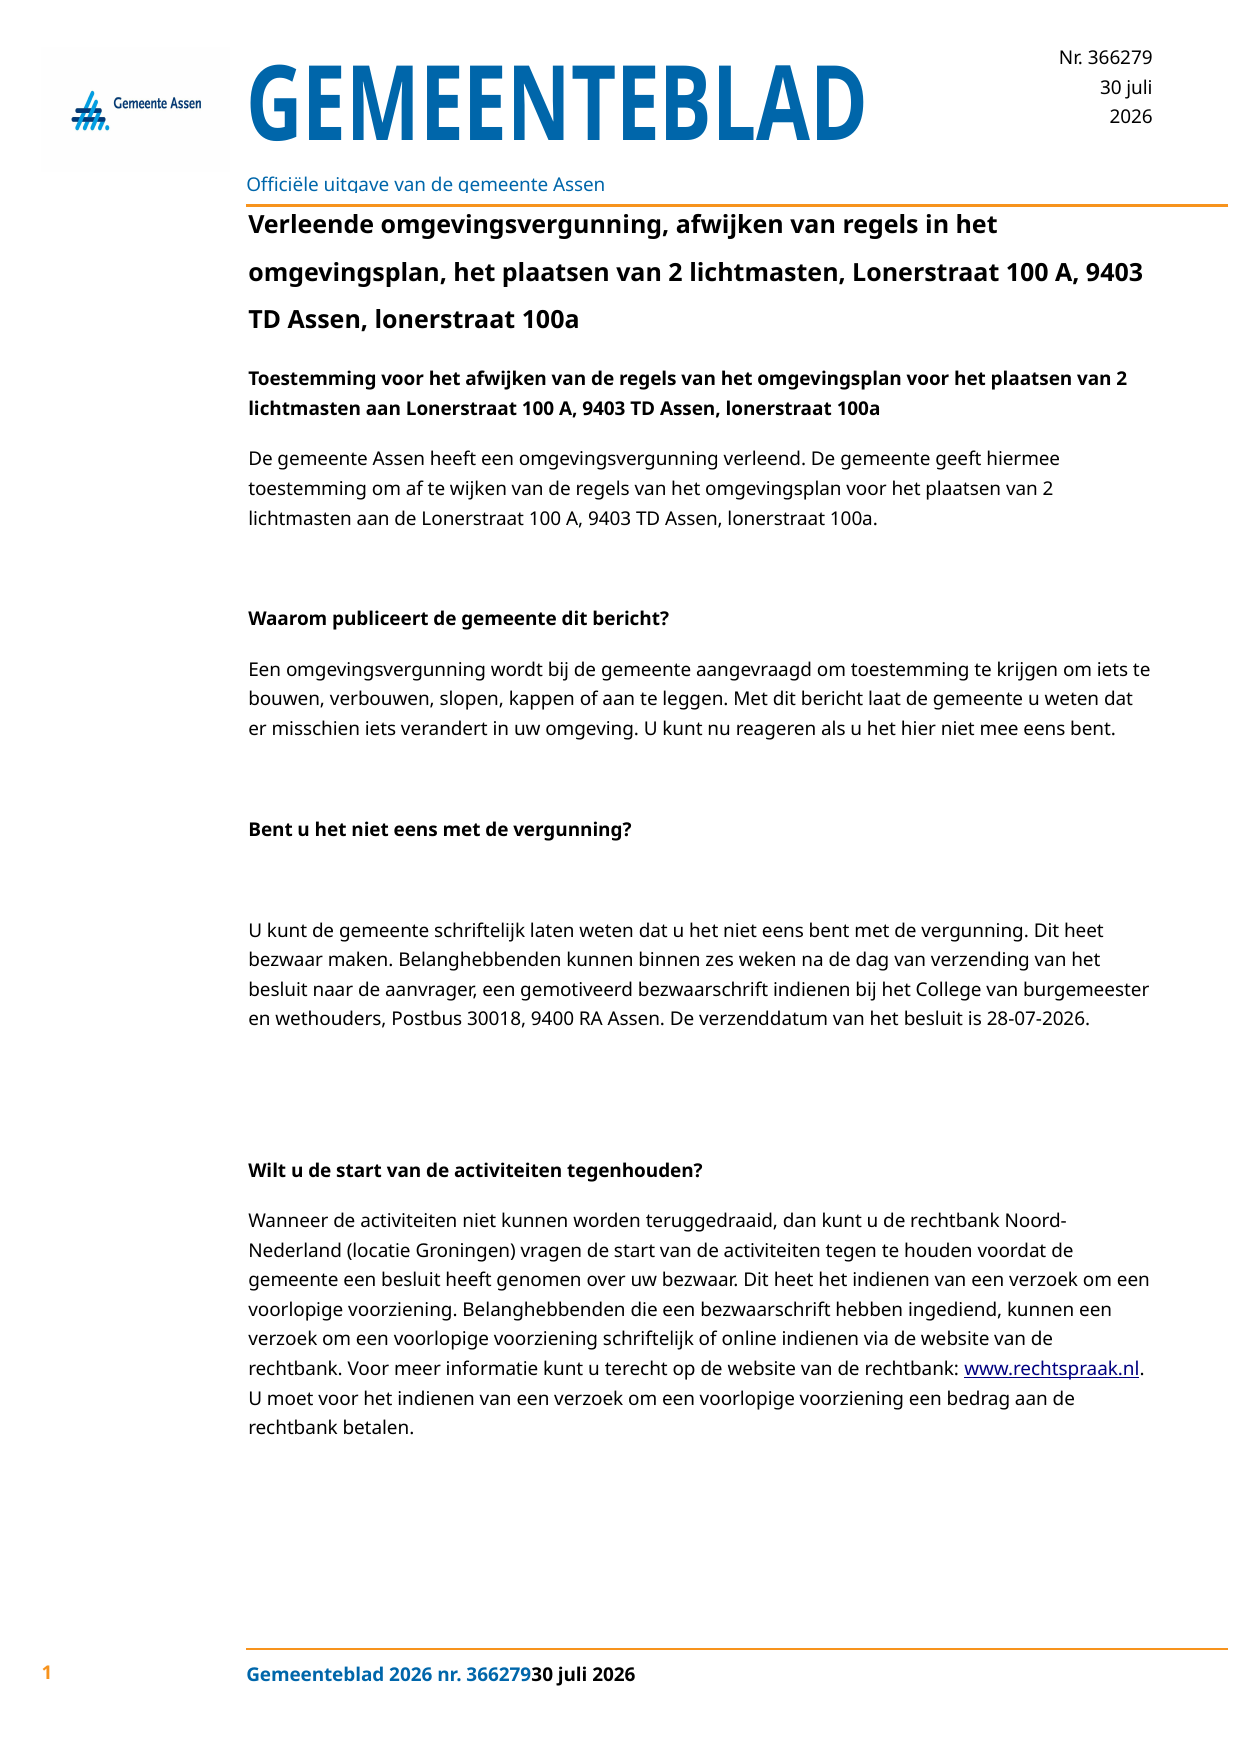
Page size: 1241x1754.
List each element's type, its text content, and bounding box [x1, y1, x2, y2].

text Verleende omgevingsvergunning, afwijken van regels in het omgevingsplan, het plaatsen van 2 lichtmasten, Lonerstraat 100 A, 9403 TD Assen, lonerstraat 100a [248, 207, 1152, 336]
text Wanneer de activiteiten niet kunnen worden teruggedraaid, dan kunt u de rechtbank Noord-Nederland (locatie Groningen) vragen de start van de activiteiten tegen te houden voordat de gemeente een besluit heeft genomen over uw bezwaar. Dit heet het indienen van een verzoek om een voorlopige voorziening. Belanghebbenden die een bezwaarschrift hebben ingediend, kunnen een verzoek om een voorlopige voorziening schriftelijk of online indienen via de website van de rechtbank. Voor meer informatie kunt u terecht op de website van de rechtbank: www.rechtspraak.nl. U moet voor het indienen van een verzoek om een voorlopige voorziening een bedrag aan de rechtbank betalen. [248, 1207, 1152, 1440]
text Bent u het niet eens met de vergunning? [248, 816, 1152, 842]
text Een omgevingsvergunning wordt bij de gemeente aangevraagd om toestemming te krijgen om iets te bouwen, verbouwen, slopen, kappen of aan te leggen. Met dit bericht laat de gemeente u weten dat er misschien iets verandert in uw omgeving. U kunt nu reageren als u het hier niet mee eens bent. [248, 656, 1152, 741]
text U kunt de gemeente schriftelijk laten weten dat u het niet eens bent met de vergunning. Dit heet bezwaar maken. Belanghebbenden kunnen binnen zes weken na de dag van verzending van het besluit naar de aanvrager, een gemotiveerd bezwaarschrift indienen bij het College van burgemeester en wethouders, Postbus 30018, 9400 RA Assen. De verzenddatum van het besluit is 28-07-2026. [248, 917, 1152, 1031]
text Toestemming voor het afwijken van de regels van het omgevingsplan voor het plaatsen van 2 lichtmasten aan Lonerstraat 100 A, 9403 TD Assen, lonerstraat 100a [248, 366, 1152, 421]
picture [41, 47, 231, 172]
text Waarom publiceert de gemeente dit bericht? [248, 606, 1152, 631]
text Wilt u de start van de activiteiten tegenhouden? [248, 1157, 1152, 1182]
text De gemeente Assen heeft een omgevingsvergunning verleend. De gemeente geeft hiermee toestemming om af te wijken van de regels van het omgevingsplan voor het plaatsen van 2 lichtmasten aan de Lonerstraat 100 A, 9403 TD Assen, lonerstraat 100a. [248, 446, 1152, 530]
